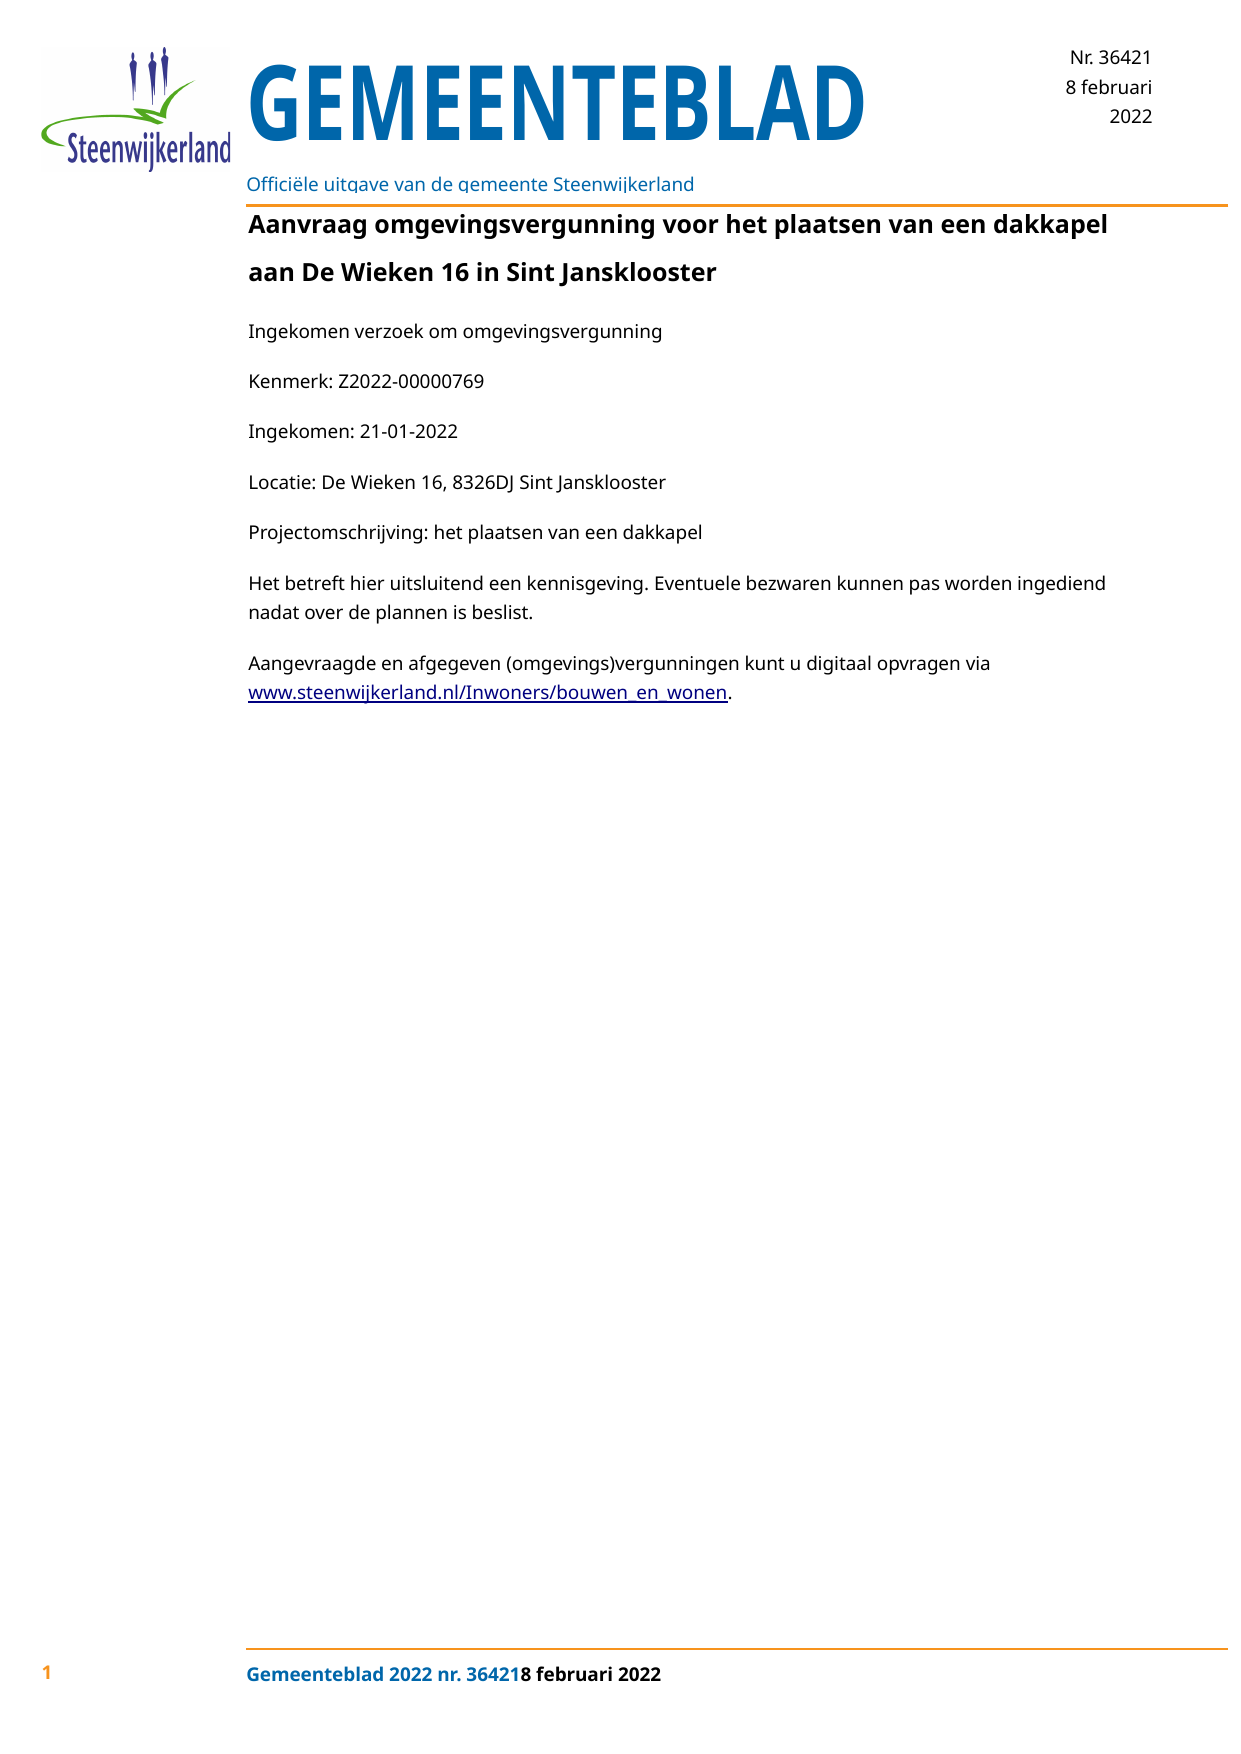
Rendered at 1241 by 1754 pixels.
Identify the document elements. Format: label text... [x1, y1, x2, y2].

text Aanvraag omgevingsvergunning voor het plaatsen van een dakkapel aan De Wieken 16 in Sint Jansklooster [248, 207, 1152, 288]
text Aangevraagde en afgegeven (omgevings)vergunningen kunt u digitaal opvragen via www.steenwijkerland.nl/Inwoners/bouwen_en_wonen. [248, 650, 1152, 705]
text Projectomschrijving: het plaatsen van een dakkapel [248, 519, 1152, 545]
text Locatie: De Wieken 16, 8326DJ Sint Jansklooster [248, 469, 1152, 495]
text Het betreft hier uitsluitend een kennisgeving. Eventuele bezwaren kunnen pas worden ingediend nadat over de plannen is beslist. [248, 570, 1152, 625]
text Ingekomen: 21-01-2022 [248, 419, 1152, 444]
text Ingekomen verzoek om omgevingsvergunning [248, 318, 1152, 344]
text Kenmerk: Z2022-00000769 [248, 368, 1152, 394]
picture [41, 47, 231, 172]
